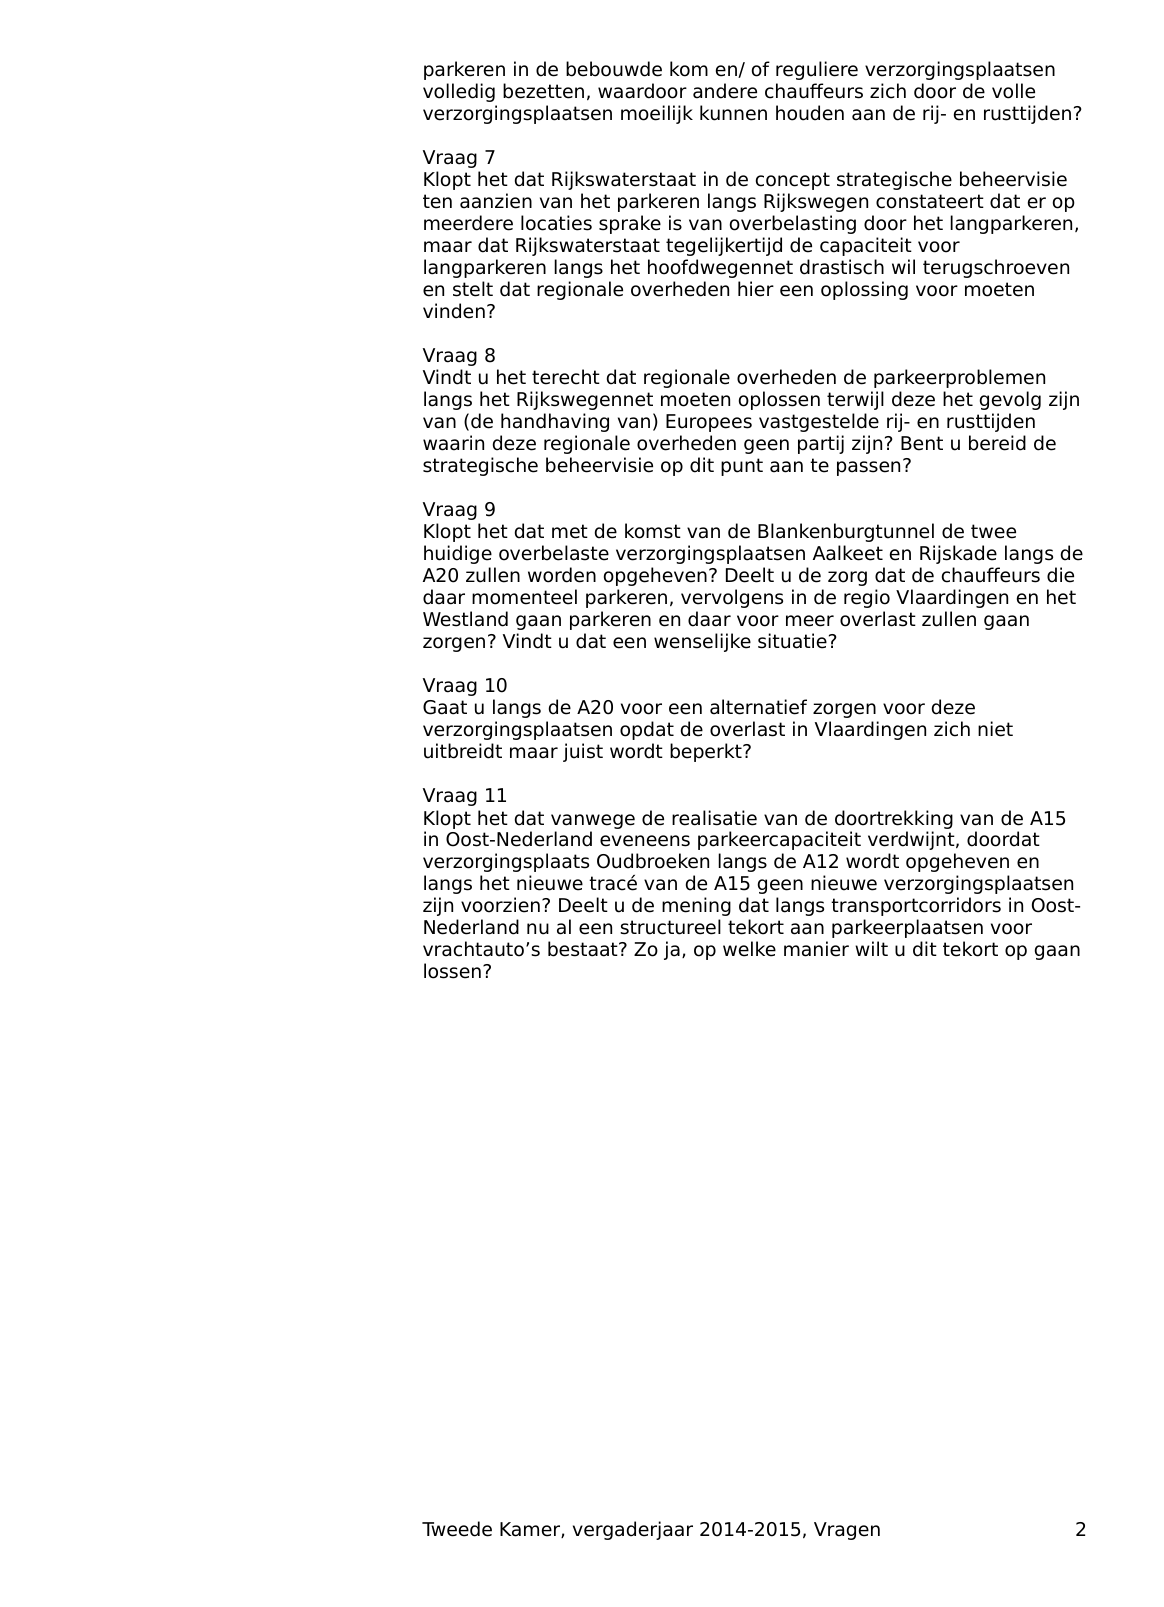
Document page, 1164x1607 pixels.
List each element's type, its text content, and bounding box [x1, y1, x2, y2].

text Klopt het dat Rijkswaterstaat in de concept strategische beheervisie ten aanzien van het parkeren langs Rijkswegen constateert dat er op meerdere locaties sprake is van overbelasting door het langparkeren, maar dat Rijkswaterstaat tegelijkertijd de capaciteit voor langparkeren langs het hoofdwegennet drastisch wil terugschroeven en stelt dat regionale overheden hier een oplossing voor moeten vinden? [422, 169, 1087, 323]
text Vindt u het terecht dat regionale overheden de parkeerproblemen langs het Rijkswegennet moeten oplossen terwijl deze het gevolg zijn van (de handhaving van) Europees vastgestelde rij- en rusttijden waarin deze regionale overheden geen partij zijn? Bent u bereid de strategische beheervisie op dit punt aan te passen? [422, 367, 1087, 477]
text Vraag 10 [422, 675, 1087, 697]
text Vraag 7 [422, 147, 1087, 169]
text Gaat u langs de A20 voor een alternatief zorgen voor deze verzorgingsplaatsen opdat de overlast in Vlaardingen zich niet uitbreidt maar juist wordt beperkt? [422, 697, 1087, 763]
text Vraag 8 [422, 345, 1087, 367]
text Klopt het dat vanwege de realisatie van de doortrekking van de A15 in Oost-Nederland eveneens parkeercapaciteit verdwijnt, doordat verzorgingsplaats Oudbroeken langs de A12 wordt opgeheven en langs het nieuwe tracé van de A15 geen nieuwe verzorgingsplaatsen zijn voorzien? Deelt u de mening dat langs transportcorridors in Oost-Nederland nu al een structureel tekort aan parkeerplaatsen voor vrachtauto’s bestaat? Zo ja, op welke manier wilt u dit tekort op gaan lossen? [422, 807, 1087, 983]
text parkeren in de bebouwde kom en/ of reguliere verzorgingsplaatsen volledig bezetten, waardoor andere chauffeurs zich door de volle verzorgingsplaatsen moeilijk kunnen houden aan de rij- en rusttijden? [422, 59, 1087, 125]
text Vraag 11 [422, 785, 1087, 807]
text Vraag 9 [422, 499, 1087, 521]
text Klopt het dat met de komst van de Blankenburgtunnel de twee huidige overbelaste verzorgingsplaatsen Aalkeet en Rijskade langs de A20 zullen worden opgeheven? Deelt u de zorg dat de chauffeurs die daar momenteel parkeren, vervolgens in de regio Vlaardingen en het Westland gaan parkeren en daar voor meer overlast zullen gaan zorgen? Vindt u dat een wenselijke situatie? [422, 521, 1087, 653]
